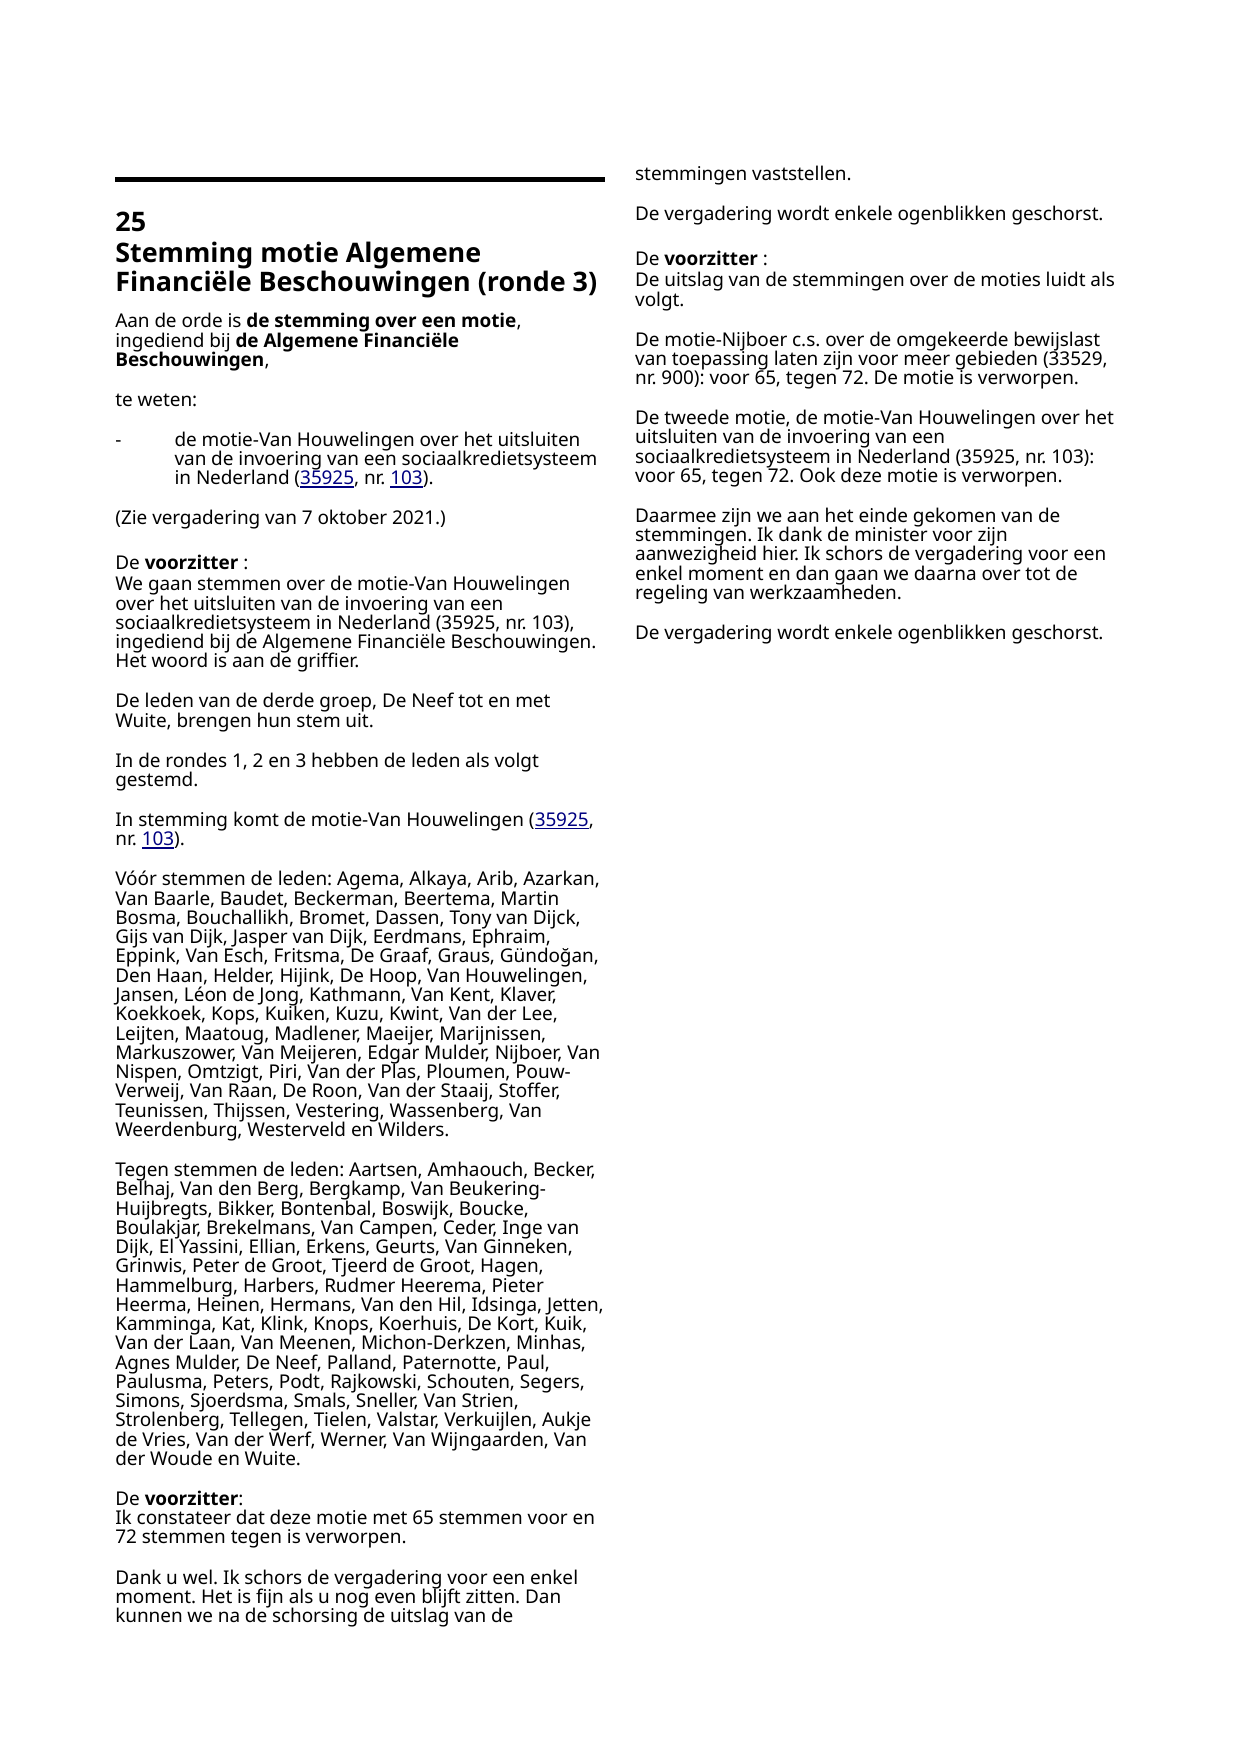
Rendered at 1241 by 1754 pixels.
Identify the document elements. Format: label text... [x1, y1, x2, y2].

text Daarmee zijn we aan het einde gekomen van de stemmingen. Ik dank de minister voor zijn aanwezigheid hier. Ik schors de vergadering voor een enkel moment en dan gaan we daarna over tot de regeling van werkzaamheden. [635, 507, 1125, 603]
text In de rondes 1, 2 en 3 hebben de leden als volgt gestemd. [115, 752, 605, 790]
text (Zie vergadering van 7 oktober 2021.) [115, 509, 605, 529]
text De uitslag van de stemmingen over de moties luidt als volgt. [635, 271, 1125, 310]
text Stemming motie Algemene Financiële Beschouwingen (ronde 3) [115, 239, 605, 312]
text Aan de orde is de stemming over een motie, ingediend bij de Algemene Financiële Beschouwingen, [115, 312, 605, 370]
text Dank u wel. Ik schors de vergadering voor een enkel moment. Het is fijn als u nog even blijft zitten. Dan kunnen we na de schorsing de uitslag van de [115, 1569, 605, 1626]
text De tweede motie, de motie-Van Houwelingen over het uitsluiten van de invoering van een sociaalkredietsysteem in Nederland (35925, nr. 103): voor 65, tegen 72. Ook deze motie is verworpen. [635, 409, 1125, 486]
list de motie-Van Houwelingen over het uitsluiten van de invoering van een sociaalkredietsysteem in Nederland (35925, nr. 103). [115, 431, 605, 489]
text De voorzitter : [115, 549, 605, 575]
text stemmingen vaststellen. [635, 165, 1125, 184]
text In stemming komt de motie-Van Houwelingen (35925, nr. 103). [115, 811, 605, 849]
text De vergadering wordt enkele ogenblikken geschorst. [635, 205, 1125, 225]
text De vergadering wordt enkele ogenblikken geschorst. [635, 624, 1125, 643]
text De voorzitter : [635, 246, 1125, 271]
text Ik constateer dat deze motie met 65 stemmen voor en 72 stemmen tegen is verworpen. [115, 1509, 605, 1548]
text 25 [115, 203, 605, 239]
text De leden van de derde groep, De Neef tot en met Wuite, brengen hun stem uit. [115, 692, 605, 731]
text We gaan stemmen over de motie-Van Houwelingen over het uitsluiten van de invoering van een sociaalkredietsysteem in Nederland (35925, nr. 103), ingediend bij de Algemene Financiële Beschouwingen. Het woord is aan de griffier. [115, 575, 605, 672]
text De motie-Nijboer c.s. over de omgekeerde bewijslast van toepassing laten zijn voor meer gebieden (33529, nr. 900): voor 65, tegen 72. De motie is verworpen. [635, 331, 1125, 388]
text Tegen stemmen de leden: Aartsen, Amhaouch, Becker, Belhaj, Van den Berg, Bergkamp, Van Beukering-Huijbregts, Bikker, Bontenbal, Boswijk, Boucke, Boulakjar, Brekelmans, Van Campen, Ceder, Inge van Dijk, El Yassini, Ellian, Erkens, Geurts, Van Ginneken, Grinwis, Peter de Groot, Tjeerd de Groot, Hagen, Hammelburg, Harbers, Rudmer Heerema, Pieter Heerma, Heinen, Hermans, Van den Hil, Idsinga, Jetten, Kamminga, Kat, Klink, Knops, Koerhuis, De Kort, Kuik, Van der Laan, Van Meenen, Michon-Derkzen, Minhas, Agnes Mulder, De Neef, Palland, Paternotte, Paul, Paulusma, Peters, Podt, Rajkowski, Schouten, Segers, Simons, Sjoerdsma, Smals, Sneller, Van Strien, Strolenberg, Tellegen, Tielen, Valstar, Verkuijlen, Aukje de Vries, Van der Werf, Werner, Van Wijngaarden, Van der Woude en Wuite. [115, 1161, 605, 1469]
text te weten: [115, 391, 605, 410]
text Vóór stemmen de leden: Agema, Alkaya, Arib, Azarkan, Van Baarle, Baudet, Beckerman, Beertema, Martin Bosma, Bouchallikh, Bromet, Dassen, Tony van Dijck, Gijs van Dijk, Jasper van Dijk, Eerdmans, Ephraim, Eppink, Van Esch, Fritsma, De Graaf, Graus, Gündoğan, Den Haan, Helder, Hijink, De Hoop, Van Houwelingen, Jansen, Léon de Jong, Kathmann, Van Kent, Klaver, Koekkoek, Kops, Kuiken, Kuzu, Kwint, Van der Lee, Leijten, Maatoug, Madlener, Maeijer, Marijnissen, Markuszower, Van Meijeren, Edgar Mulder, Nijboer, Van Nispen, Omtzigt, Piri, Van der Plas, Ploumen, Pouw-Verweij, Van Raan, De Roon, Van der Staaij, Stoffer, Teunissen, Thijssen, Vestering, Wassenberg, Van Weerdenburg, Westerveld en Wilders. [115, 870, 605, 1140]
text De voorzitter: [115, 1490, 605, 1509]
